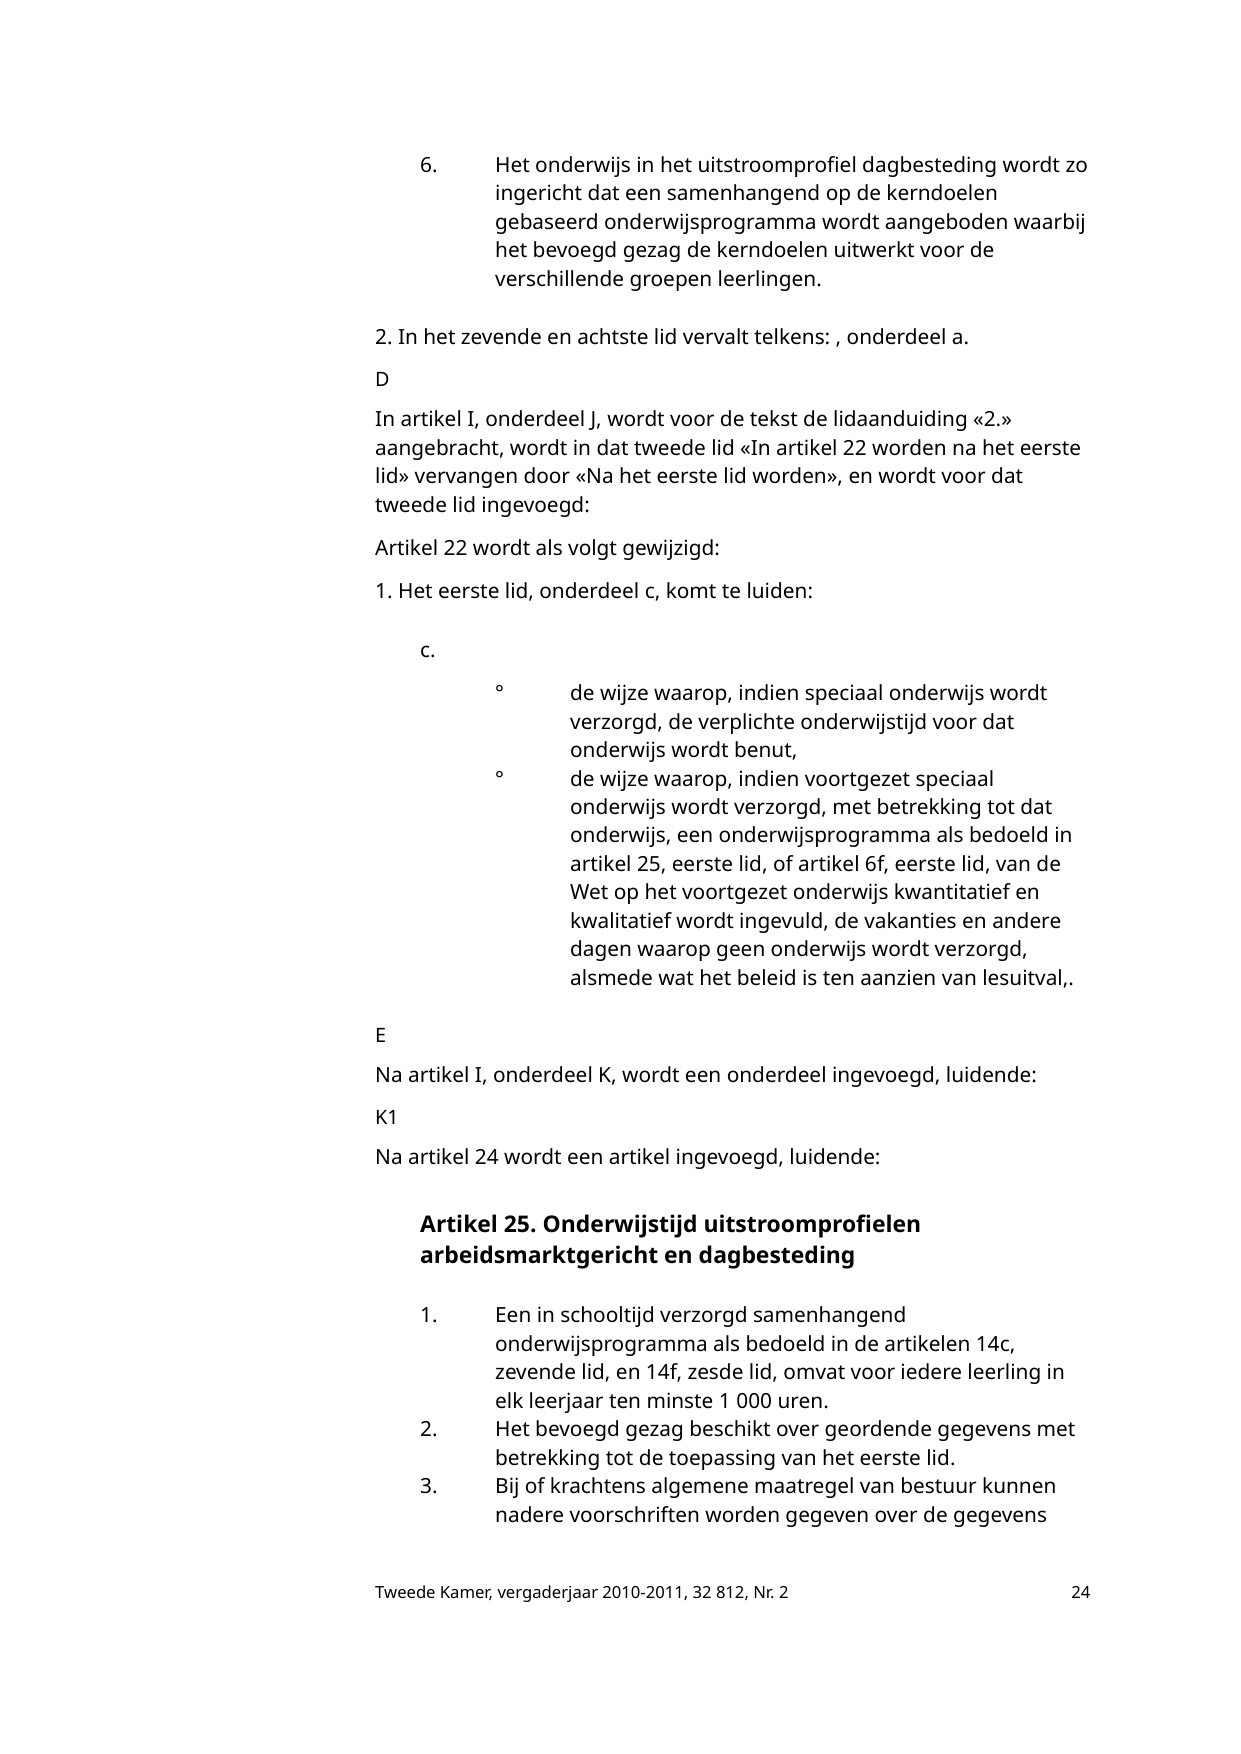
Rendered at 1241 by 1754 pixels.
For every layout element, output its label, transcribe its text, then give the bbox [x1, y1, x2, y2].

list de wijze waarop, indien speciaal onderwijs wordt verzorgd, de verplichte onderwijstijd voor dat onderwijs wordt benut, [495, 678, 1090, 764]
list Het onderwijs in het uitstroomprofiel dagbesteding wordt zo ingericht dat een samenhangend op de kerndoelen gebaseerd onderwijsprogramma wordt aangeboden waarbij het bevoegd gezag de kerndoelen uitwerkt voor de verschillende groepen leerlingen. [420, 150, 1090, 292]
list Het bevoegd gezag beschikt over geordende gegevens met betrekking tot de toepassing van het eerste lid. [420, 1414, 1090, 1471]
list Een in schooltijd verzorgd samenhangend onderwijsprogramma als bedoeld in de artikelen 14c, zevende lid, en 14f, zesde lid, omvat voor iedere leerling in elk leerjaar ten minste 1 000 uren. [420, 1301, 1090, 1414]
subtitle Artikel 25. Onderwijstijd uitstroomprofielen arbeidsmarktgericht en dagbesteding [420, 1208, 1090, 1271]
text Artikel 22 wordt als volgt gewijzigd: [375, 533, 1090, 562]
text Na artikel I, onderdeel K, wordt een onderdeel ingevoegd, luidende: [375, 1060, 1090, 1088]
list Bij of krachtens algemene maatregel van bestuur kunnen nadere voorschriften worden gegeven over de gegevens [420, 1471, 1090, 1528]
text D [375, 366, 1090, 393]
text K1 [375, 1103, 1090, 1130]
text 2. In het zevende en achtste lid vervalt telkens: , onderdeel a. [375, 322, 1090, 351]
text E [375, 1021, 1090, 1048]
text 1. Het eerste lid, onderdeel c, komt te luiden: [375, 577, 1090, 605]
list de wijze waarop, indien voortgezet speciaal onderwijs wordt verzorgd, met betrekking tot dat onderwijs, een onderwijsprogramma als bedoeld in artikel 25, eerste lid, of artikel 6f, eerste lid, van de Wet op het voortgezet onderwijs kwantitatief en kwalitatief wordt ingevuld, de vakanties en andere dagen waarop geen onderwijs wordt verzorgd, alsmede wat het beleid is ten aanzien van lesuitval,. [495, 764, 1090, 991]
text In artikel I, onderdeel J, wordt voor de tekst de lidaanduiding «2.» aangebracht, wordt in dat tweede lid «In artikel 22 worden na het eerste lid» vervangen door «Na het eerste lid worden», en wordt voor dat tweede lid ingevoegd: [375, 404, 1090, 518]
text Na artikel 24 wordt een artikel ingevoegd, luidende: [375, 1142, 1090, 1171]
